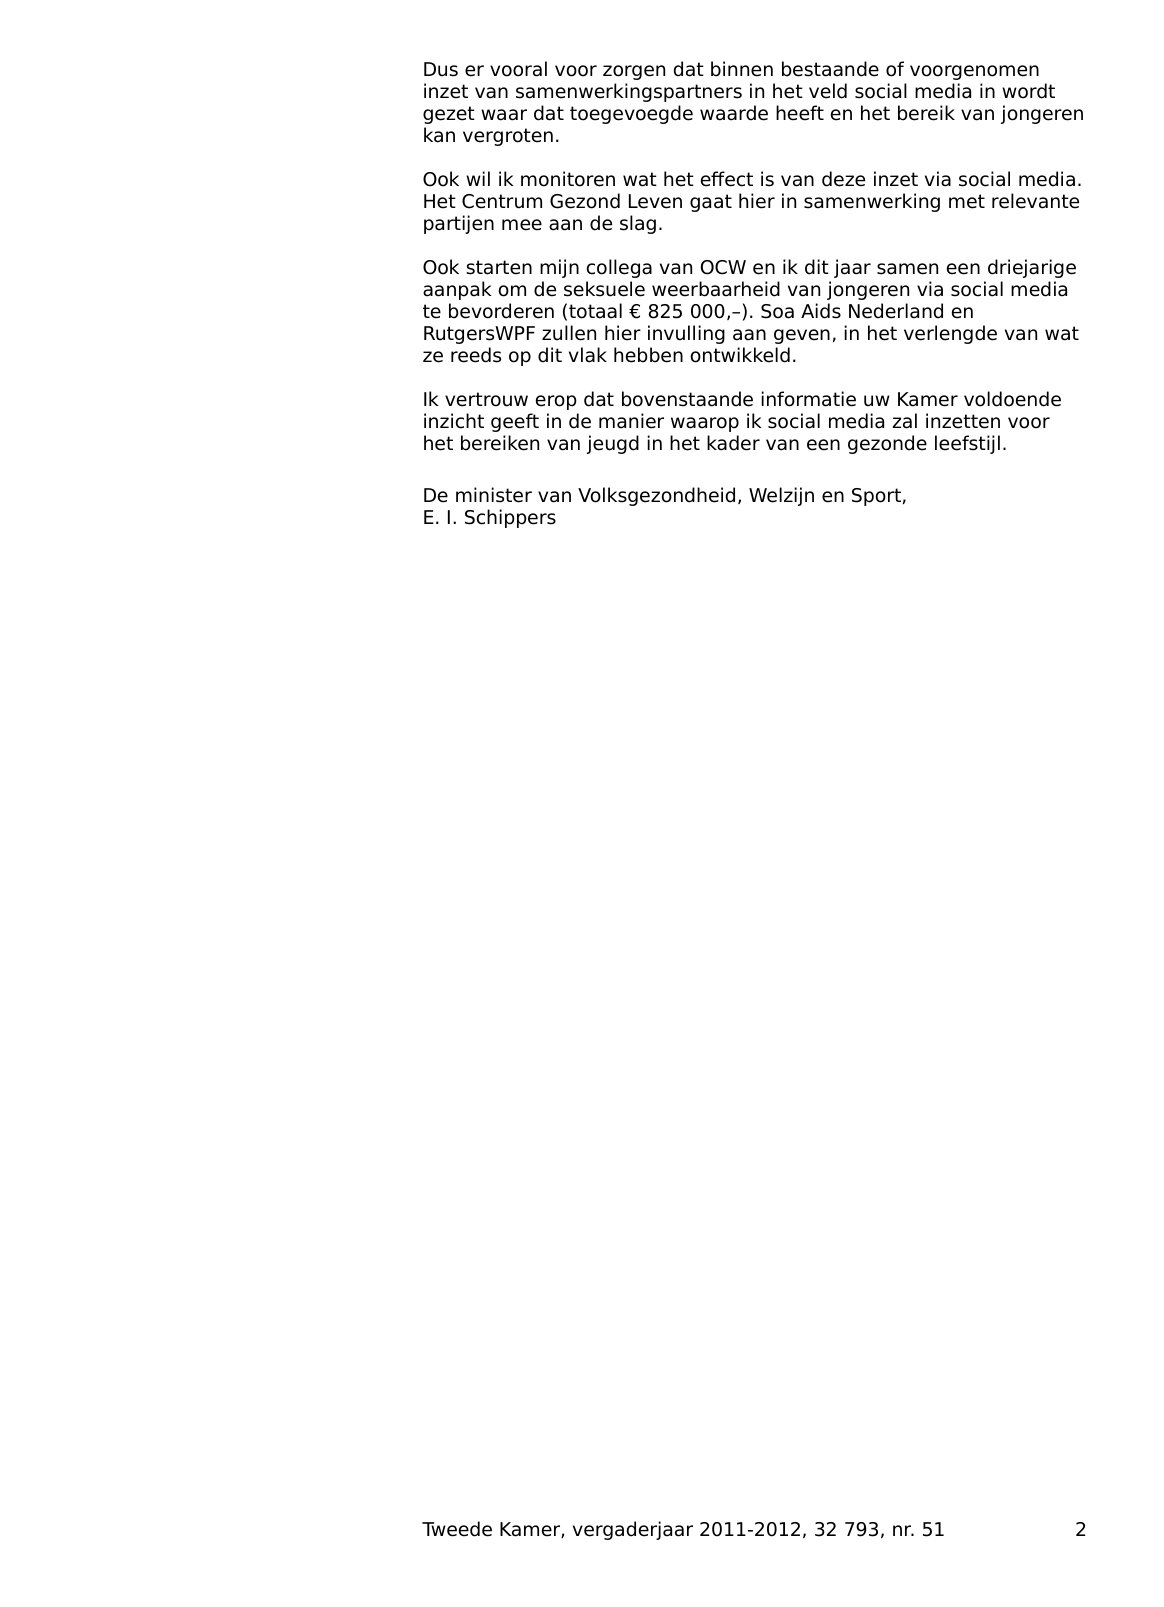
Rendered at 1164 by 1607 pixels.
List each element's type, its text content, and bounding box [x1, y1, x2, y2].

text De minister van Volksgezondheid, Welzijn en Sport, E. I. Schippers [422, 485, 1087, 529]
text Ik vertrouw erop dat bovenstaande informatie uw Kamer voldoende inzicht geeft in de manier waarop ik social media zal inzetten voor het bereiken van jeugd in het kader van een gezonde leefstijl. [422, 389, 1087, 455]
text Dus er vooral voor zorgen dat binnen bestaande of voorgenomen inzet van samenwerkingspartners in het veld social media in wordt gezet waar dat toegevoegde waarde heeft en het bereik van jongeren kan vergroten. [422, 59, 1087, 147]
text Ook wil ik monitoren wat het effect is van deze inzet via social media. Het Centrum Gezond Leven gaat hier in samenwerking met relevante partijen mee aan de slag. [422, 169, 1087, 235]
text Ook starten mijn collega van OCW en ik dit jaar samen een driejarige aanpak om de seksuele weerbaarheid van jongeren via social media te bevorderen (totaal € 825 000,–). Soa Aids Nederland en RutgersWPF zullen hier invulling aan geven, in het verlengde van wat ze reeds op dit vlak hebben ontwikkeld. [422, 257, 1087, 367]
